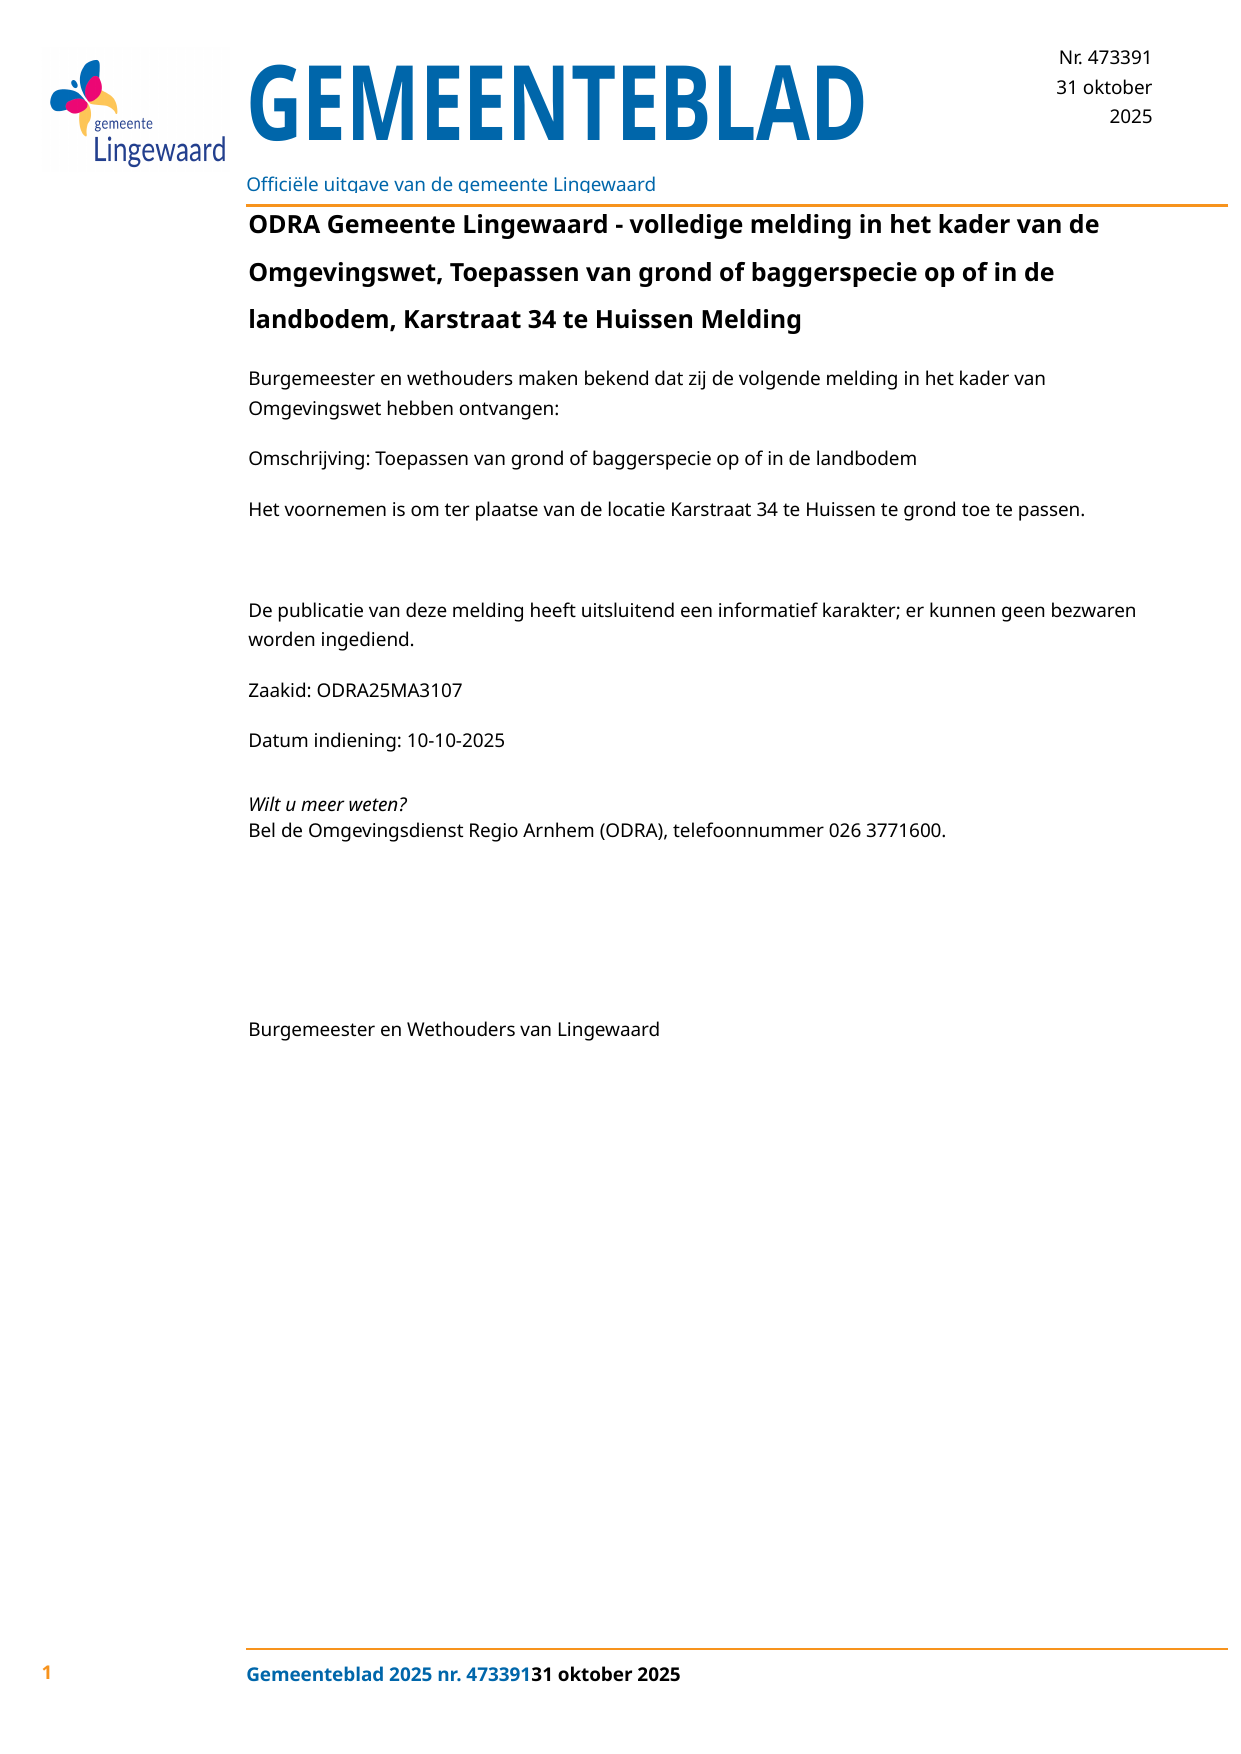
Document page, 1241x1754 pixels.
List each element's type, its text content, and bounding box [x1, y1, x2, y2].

text Burgemeester en wethouders maken bekend dat zij de volgende melding in het kader van Omgevingswet hebben ontvangen: [248, 366, 1152, 421]
text Omschrijving: Toepassen van grond of baggerspecie op of in de landbodem [248, 446, 1152, 471]
text Het voornemen is om ter plaatse van de locatie Karstraat 34 te Huissen te grond toe te passen. [248, 496, 1152, 522]
text Datum indiening: 10-10-2025 [248, 727, 1152, 753]
text De publicatie van deze melding heeft uitsluitend een informatief karakter; er kunnen geen bezwaren worden ingediend. [248, 597, 1152, 652]
text Wilt u meer weten? [248, 791, 1152, 817]
picture [41, 47, 231, 172]
text ODRA Gemeente Lingewaard - volledige melding in het kader van de Omgevingswet, Toepassen van grond of baggerspecie op of in de landbodem, Karstraat 34 te Huissen Melding [248, 207, 1152, 336]
text Zaakid: ODRA25MA3107 [248, 677, 1152, 702]
text Bel de Omgevingsdienst Regio Arnhem (ODRA), telefoonnummer 026 3771600. [248, 817, 1152, 843]
text Burgemeester en Wethouders van Lingewaard [248, 1016, 1152, 1042]
